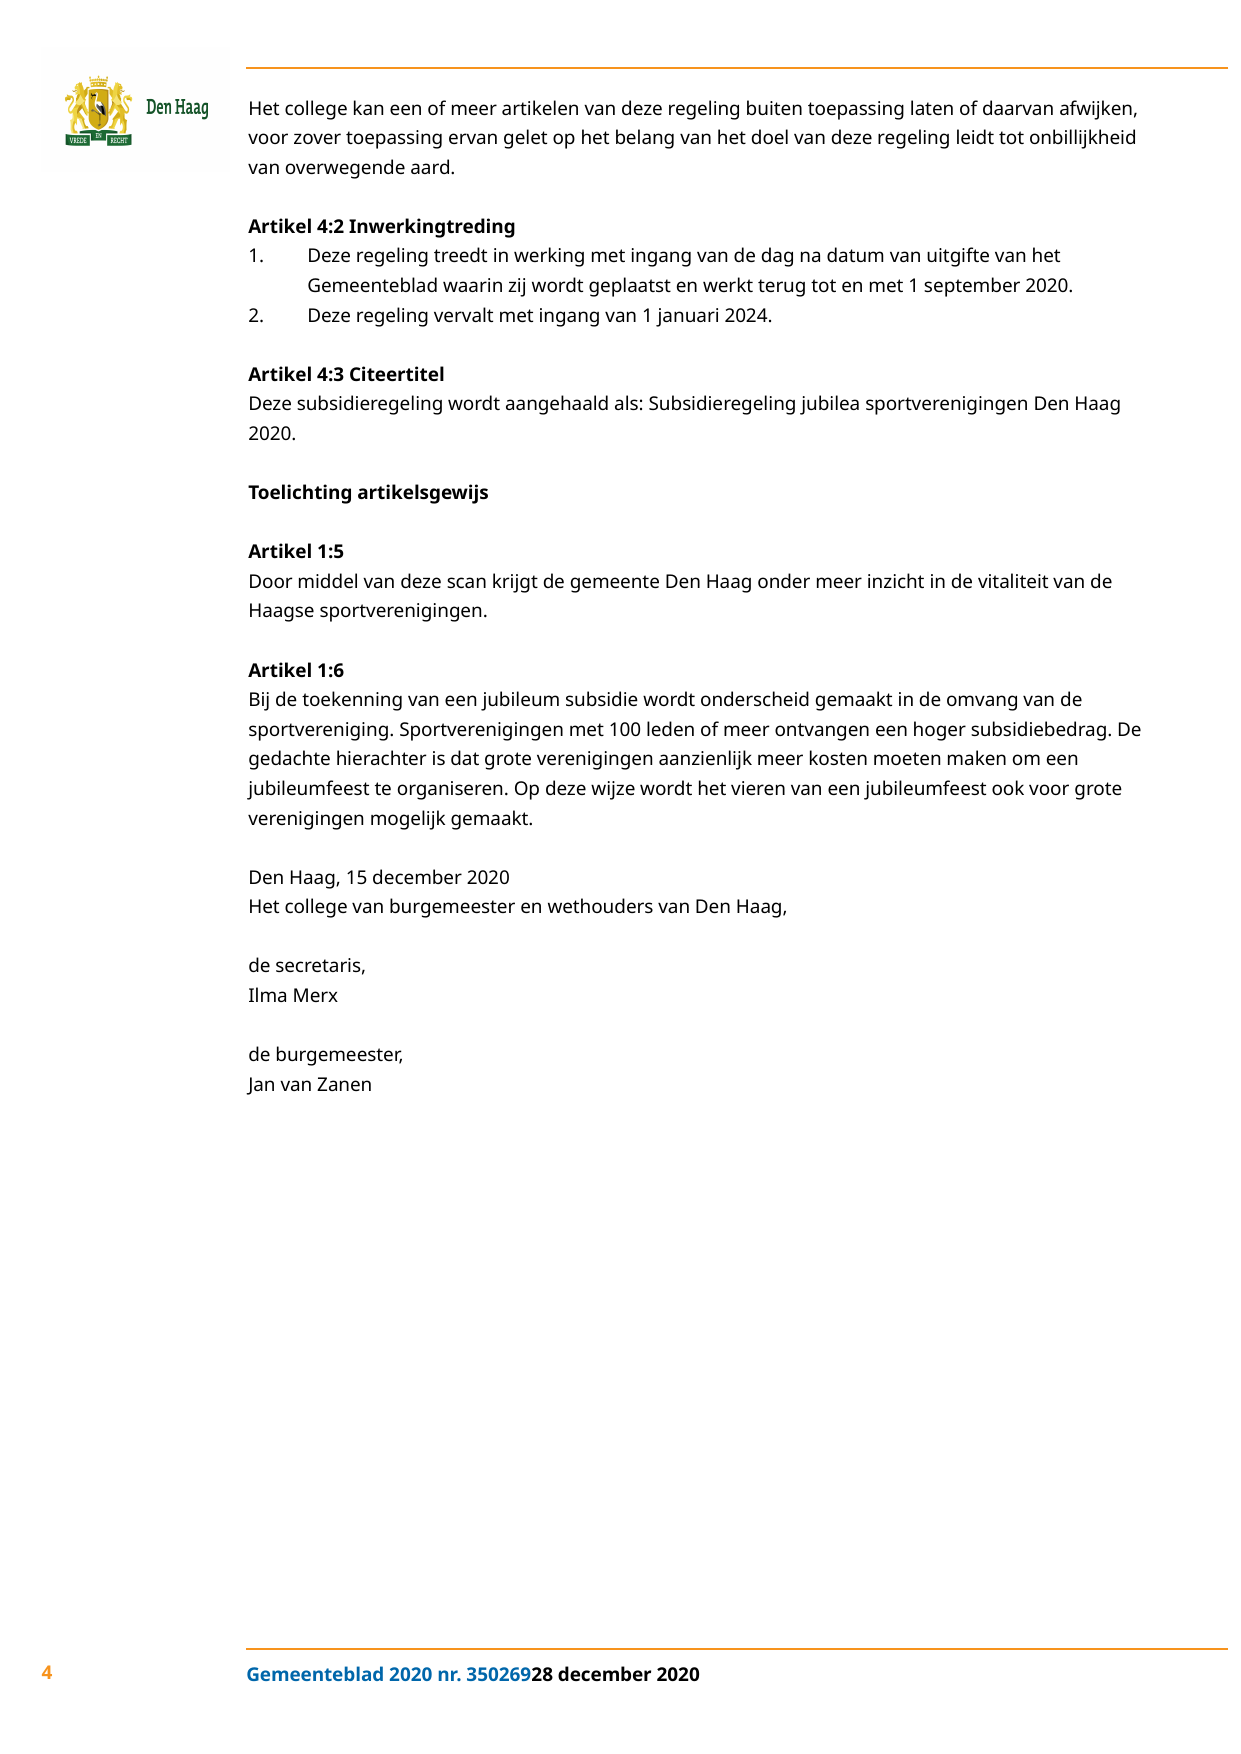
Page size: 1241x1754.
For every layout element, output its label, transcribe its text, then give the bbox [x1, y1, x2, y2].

list Deze regeling treedt in werking met ingang van de dag na datum van uitgifte van het Gemeenteblad waarin zij wordt geplaatst en werkt terug tot en met 1 september 2020. [248, 243, 1152, 298]
text Het college kan een of meer artikelen van deze regeling buiten toepassing laten of daarvan afwijken, voor zover toepassing ervan gelet op het belang van het doel van deze regeling leidt tot onbillijkheid van overwegende aard. [248, 95, 1152, 180]
text Bij de toekenning van een jubileum subsidie wordt onderscheid gemaakt in de omvang van de sportvereniging. Sportverenigingen met 100 leden of meer ontvangen een hoger subsidiebedrag. De gedachte hierachter is dat grote verenigingen aanzienlijk meer kosten moeten maken om een jubileumfeest te organiseren. Op deze wijze wordt het vieren van een jubileumfeest ook voor grote verenigingen mogelijk gemaakt. [248, 686, 1152, 831]
text de secretaris, [248, 953, 1152, 978]
text Artikel 4:2 Inwerkingtreding [248, 213, 1152, 239]
text Door middel van deze scan krijgt de gemeente Den Haag onder meer inzicht in de vitaliteit van de Haagse sportverenigingen. [248, 568, 1152, 623]
text Ilma Merx [248, 982, 1152, 1008]
text Artikel 1:6 [248, 657, 1152, 683]
text Deze subsidieregeling wordt aangehaald als: Subsidieregeling jubilea sportverenigingen Den Haag 2020. [248, 391, 1152, 446]
text Artikel 4:3 Citeertitel [248, 361, 1152, 387]
text Jan van Zanen [248, 1071, 1152, 1097]
text Toelichting artikelsgewijs [248, 479, 1152, 505]
text Het college van burgemeester en wethouders van Den Haag, [248, 893, 1152, 919]
text de burgemeester, [248, 1041, 1152, 1067]
text Den Haag, 15 december 2020 [248, 864, 1152, 890]
list Deze regeling vervalt met ingang van 1 januari 2024. [248, 302, 1152, 328]
text Artikel 1:5 [248, 538, 1152, 564]
picture [41, 47, 231, 172]
